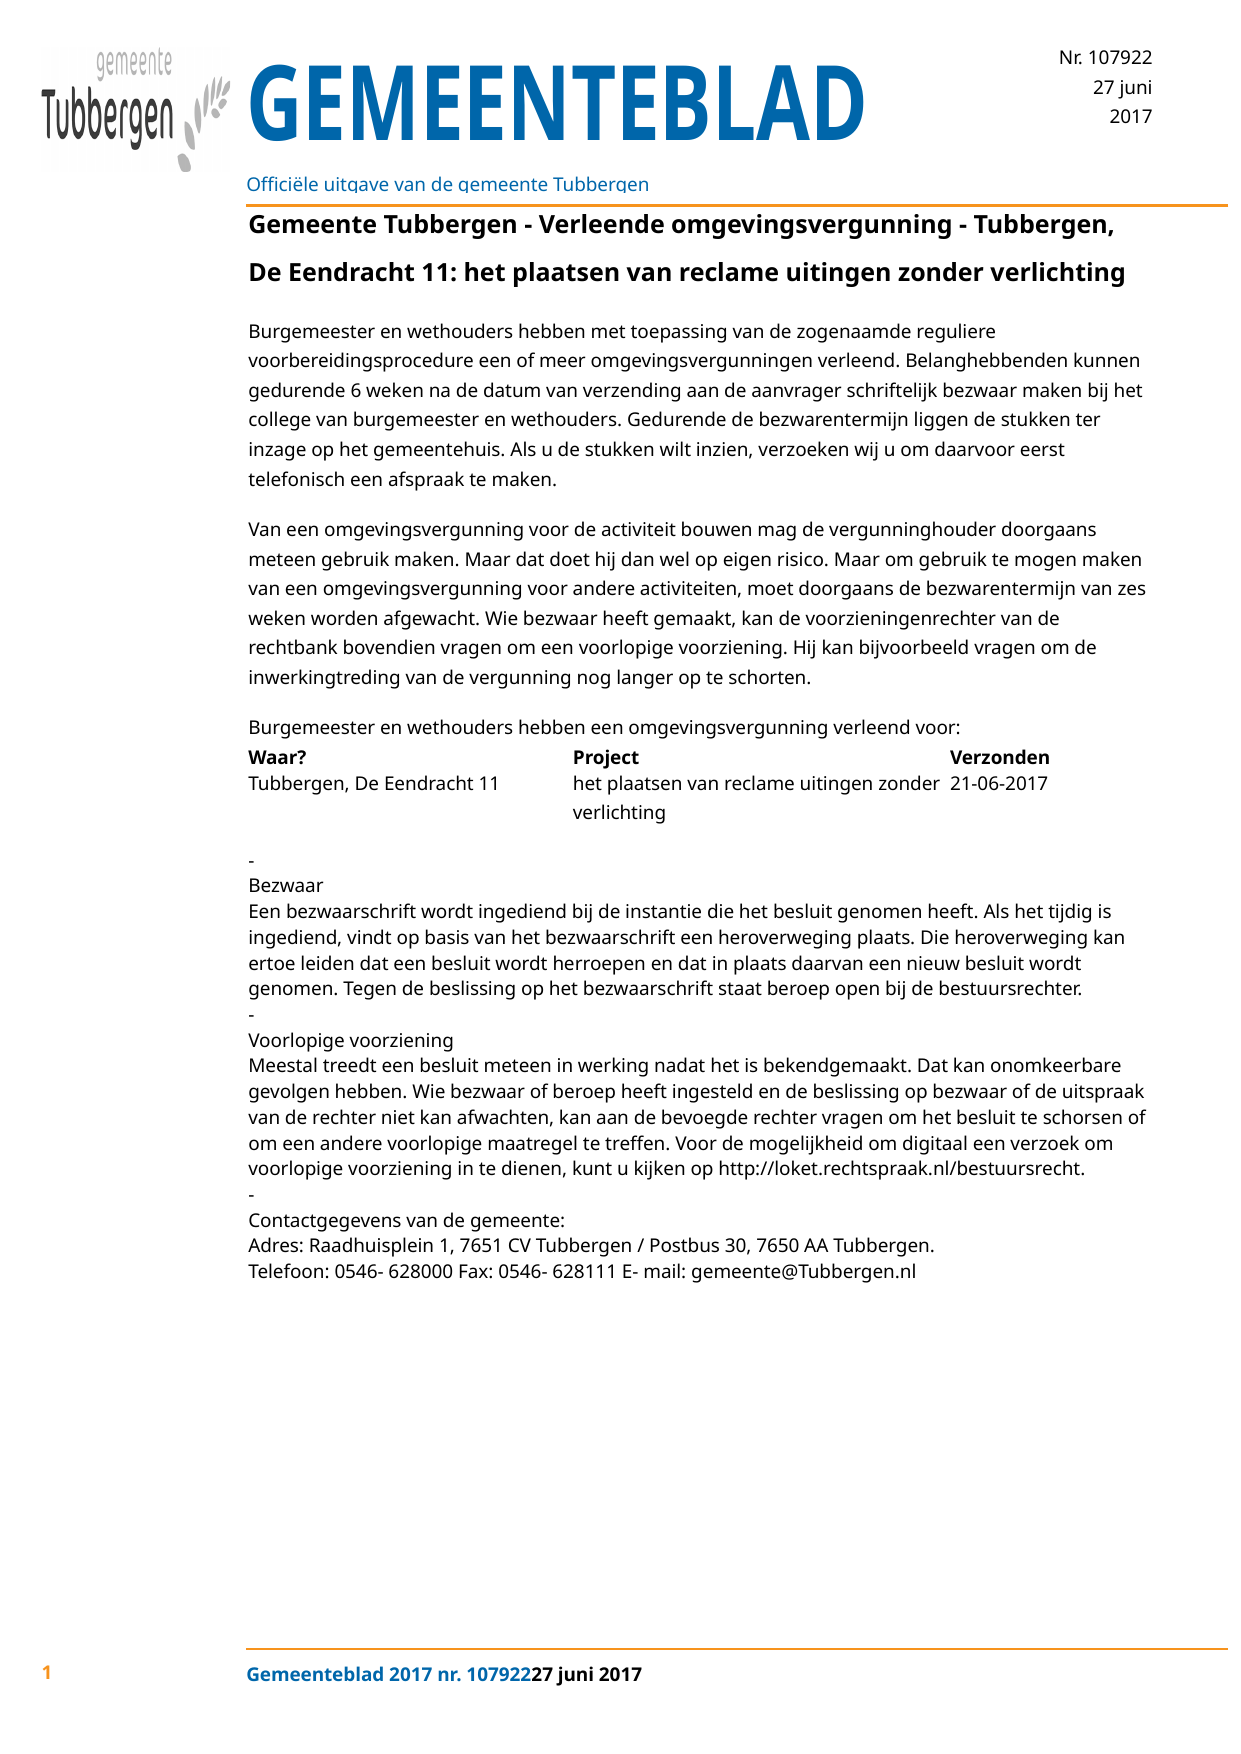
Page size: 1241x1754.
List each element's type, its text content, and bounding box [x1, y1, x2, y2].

table_cell het plaatsen van reclame uitingen zonder verlichting [573, 770, 950, 825]
text - [248, 1181, 1152, 1207]
table_header Verzonden [950, 744, 1152, 770]
text Meestal treedt een besluit meteen in werking nadat het is bekendgemaakt. Dat kan onomkeerbare gevolgen hebben. Wie bezwaar of beroep heeft ingesteld en de beslissing op bezwaar of de uitspraak van de rechter niet kan afwachten, kan aan de bevoegde rechter vragen om het besluit te schorsen of om een andere voorlopige maatregel te treffen. Voor de mogelijkheid om digitaal een verzoek om voorlopige voorziening in te dienen, kunt u kijken op http://loket.rechtspraak.nl/bestuursrecht. [248, 1053, 1152, 1181]
text Een bezwaarschrift wordt ingediend bij de instantie die het besluit genomen heeft. Als het tijdig is ingediend, vindt op basis van het bezwaarschrift een heroverweging plaats. Die heroverweging kan ertoe leiden dat een besluit wordt herroepen en dat in plaats daarvan een nieuw besluit wordt genomen. Tegen de beslissing op het bezwaarschrift staat beroep open bij de bestuursrechter. [248, 898, 1152, 1001]
text Bezwaar [248, 872, 1152, 898]
text - [248, 1001, 1152, 1027]
text - [248, 847, 1152, 872]
table_header Waar? [248, 744, 573, 770]
picture [41, 47, 231, 172]
text Burgemeester en wethouders hebben een omgevingsvergunning verleend voor: [248, 714, 1152, 740]
table_cell Tubbergen, De Eendracht 11 [248, 770, 573, 825]
text Voorlopige voorziening [248, 1027, 1152, 1053]
text Adres: Raadhuisplein 1, 7651 CV Tubbergen / Postbus 30, 7650 AA Tubbergen. [248, 1233, 1152, 1258]
text Van een omgevingsvergunning voor de activiteit bouwen mag de vergunninghouder doorgaans meteen gebruik maken. Maar dat doet hij dan wel op eigen risico. Maar om gebruik te mogen maken van een omgevingsvergunning voor andere activiteiten, moet doorgaans de bezwarentermijn van zes weken worden afgewacht. Wie bezwaar heeft gemaakt, kan de voorzieningenrechter van de rechtbank bovendien vragen om een voorlopige voorziening. Hij kan bijvoorbeeld vragen om de inwerkingtreding van de vergunning nog langer op te schorten. [248, 516, 1152, 690]
table_cell 21-06-2017 [950, 770, 1152, 825]
table_header Project [573, 744, 950, 770]
text Contactgegevens van de gemeente: [248, 1207, 1152, 1233]
text Telefoon: 0546- 628000 Fax: 0546- 628111 E- mail: gemeente@Tubbergen.nl [248, 1258, 1152, 1284]
text Gemeente Tubbergen - Verleende omgevingsvergunning - Tubbergen, De Eendracht 11: het plaatsen van reclame uitingen zonder verlichting [248, 207, 1152, 288]
text Burgemeester en wethouders hebben met toepassing van de zogenaamde reguliere voorbereidingsprocedure een of meer omgevingsvergunningen verleend. Belanghebbenden kunnen gedurende 6 weken na de datum van verzending aan de aanvrager schriftelijk bezwaar maken bij het college van burgemeester en wethouders. Gedurende de bezwarentermijn liggen de stukken ter inzage op het gemeentehuis. Als u de stukken wilt inzien, verzoeken wij u om daarvoor eerst telefonisch een afspraak te maken. [248, 318, 1152, 492]
